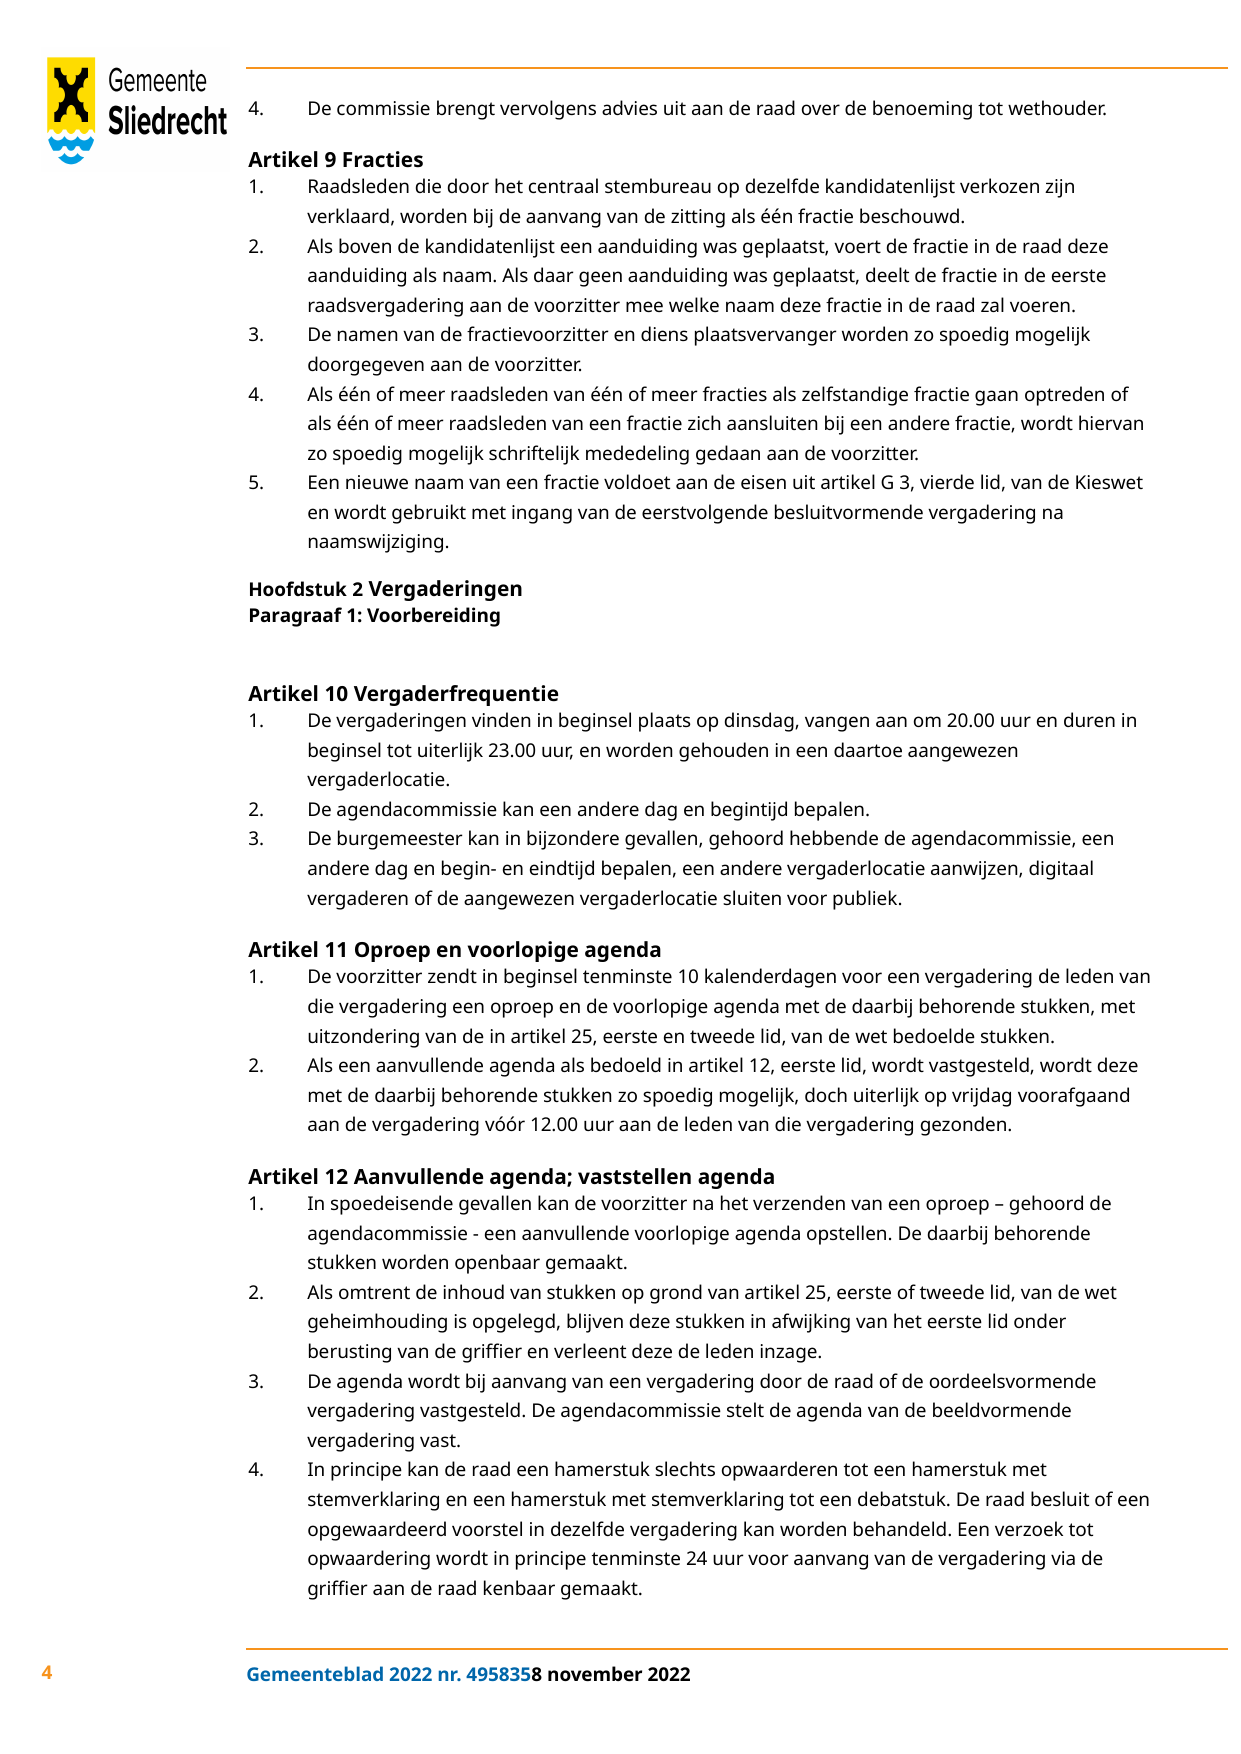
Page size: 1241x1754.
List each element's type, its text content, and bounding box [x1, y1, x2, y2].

text Hoofdstuk 2 Vergaderingen [248, 574, 1152, 603]
text Artikel 10 Vergaderfrequentie [248, 679, 1152, 707]
text Paragraaf 1: Voorbereiding [248, 603, 1152, 628]
list Als een aanvullende agenda als bedoeld in artikel 12, eerste lid, wordt vastgesteld, wordt deze met de daarbij behorende stukken zo spoedig mogelijk, doch uiterlijk op vrijdag voorafgaand aan de vergadering vóór 12.00 uur aan de leden van die vergadering gezonden. [248, 1052, 1152, 1137]
list Als omtrent de inhoud van stukken op grond van artikel 25, eerste of tweede lid, van de wet geheimhouding is opgelegd, blijven deze stukken in afwijking van het eerste lid onder berusting van de griffier en verleent deze de leden inzage. [248, 1279, 1152, 1364]
list In principe kan de raad een hamerstuk slechts opwaarderen tot een hamerstuk met stemverklaring en een hamerstuk met stemverklaring tot een debatstuk. De raad besluit of een opgewaardeerd voorstel in dezelfde vergadering kan worden behandeld. Een verzoek tot opwaardering wordt in principe tenminste 24 uur voor aanvang van de vergadering via de griffier aan de raad kenbaar gemaakt. [248, 1457, 1152, 1601]
list Een nieuwe naam van een fractie voldoet aan de eisen uit artikel G 3, vierde lid, van de Kieswet en wordt gebruikt met ingang van de eerstvolgende besluitvormende vergadering na naamswijziging. [248, 469, 1152, 554]
text Artikel 11 Oproep en voorlopige agenda [248, 935, 1152, 964]
text Artikel 9 Fracties [248, 145, 1152, 174]
text Artikel 12 Aanvullende agenda; vaststellen agenda [248, 1162, 1152, 1190]
list Als boven de kandidatenlijst een aanduiding was geplaatst, voert de fractie in de raad deze aanduiding als naam. Als daar geen aanduiding was geplaatst, deelt de fractie in de eerste raadsvergadering aan de voorzitter mee welke naam deze fractie in de raad zal voeren. [248, 233, 1152, 318]
picture [41, 47, 231, 172]
list De namen van de fractievoorzitter en diens plaatsvervanger worden zo spoedig mogelijk doorgegeven aan de voorzitter. [248, 322, 1152, 377]
list De voorzitter zendt in beginsel tenminste 10 kalenderdagen voor een vergadering de leden van die vergadering een oproep en de voorlopige agenda met de daarbij behorende stukken, met uitzondering van de in artikel 25, eerste en tweede lid, van de wet bedoelde stukken. [248, 964, 1152, 1048]
list De burgemeester kan in bijzondere gevallen, gehoord hebbende de agendacommissie, een andere dag en begin- en eindtijd bepalen, een andere vergaderlocatie aanwijzen, digitaal vergaderen of de aangewezen vergaderlocatie sluiten voor publiek. [248, 826, 1152, 911]
list De agendacommissie kan een andere dag en begintijd bepalen. [248, 796, 1152, 822]
list De vergaderingen vinden in beginsel plaats op dinsdag, vangen aan om 20.00 uur en duren in beginsel tot uiterlijk 23.00 uur, en worden gehouden in een daartoe aangewezen vergaderlocatie. [248, 707, 1152, 792]
list Als één of meer raadsleden van één of meer fracties als zelfstandige fractie gaan optreden of als één of meer raadsleden van een fractie zich aansluiten bij een andere fractie, wordt hiervan zo spoedig mogelijk schriftelijk mededeling gedaan aan de voorzitter. [248, 381, 1152, 466]
list De agenda wordt bij aanvang van een vergadering door de raad of de oordeelsvormende vergadering vastgesteld. De agendacommissie stelt de agenda van de beeldvormende vergadering vast. [248, 1368, 1152, 1453]
list Raadsleden die door het centraal stembureau op dezelfde kandidatenlijst verkozen zijn verklaard, worden bij de aanvang van de zitting als één fractie beschouwd. [248, 174, 1152, 229]
list In spoedeisende gevallen kan de voorzitter na het verzenden van een oproep – gehoord de agendacommissie - een aanvullende voorlopige agenda opstellen. De daarbij behorende stukken worden openbaar gemaakt. [248, 1190, 1152, 1275]
list De commissie brengt vervolgens advies uit aan de raad over de benoeming tot wethouder. [248, 95, 1152, 121]
